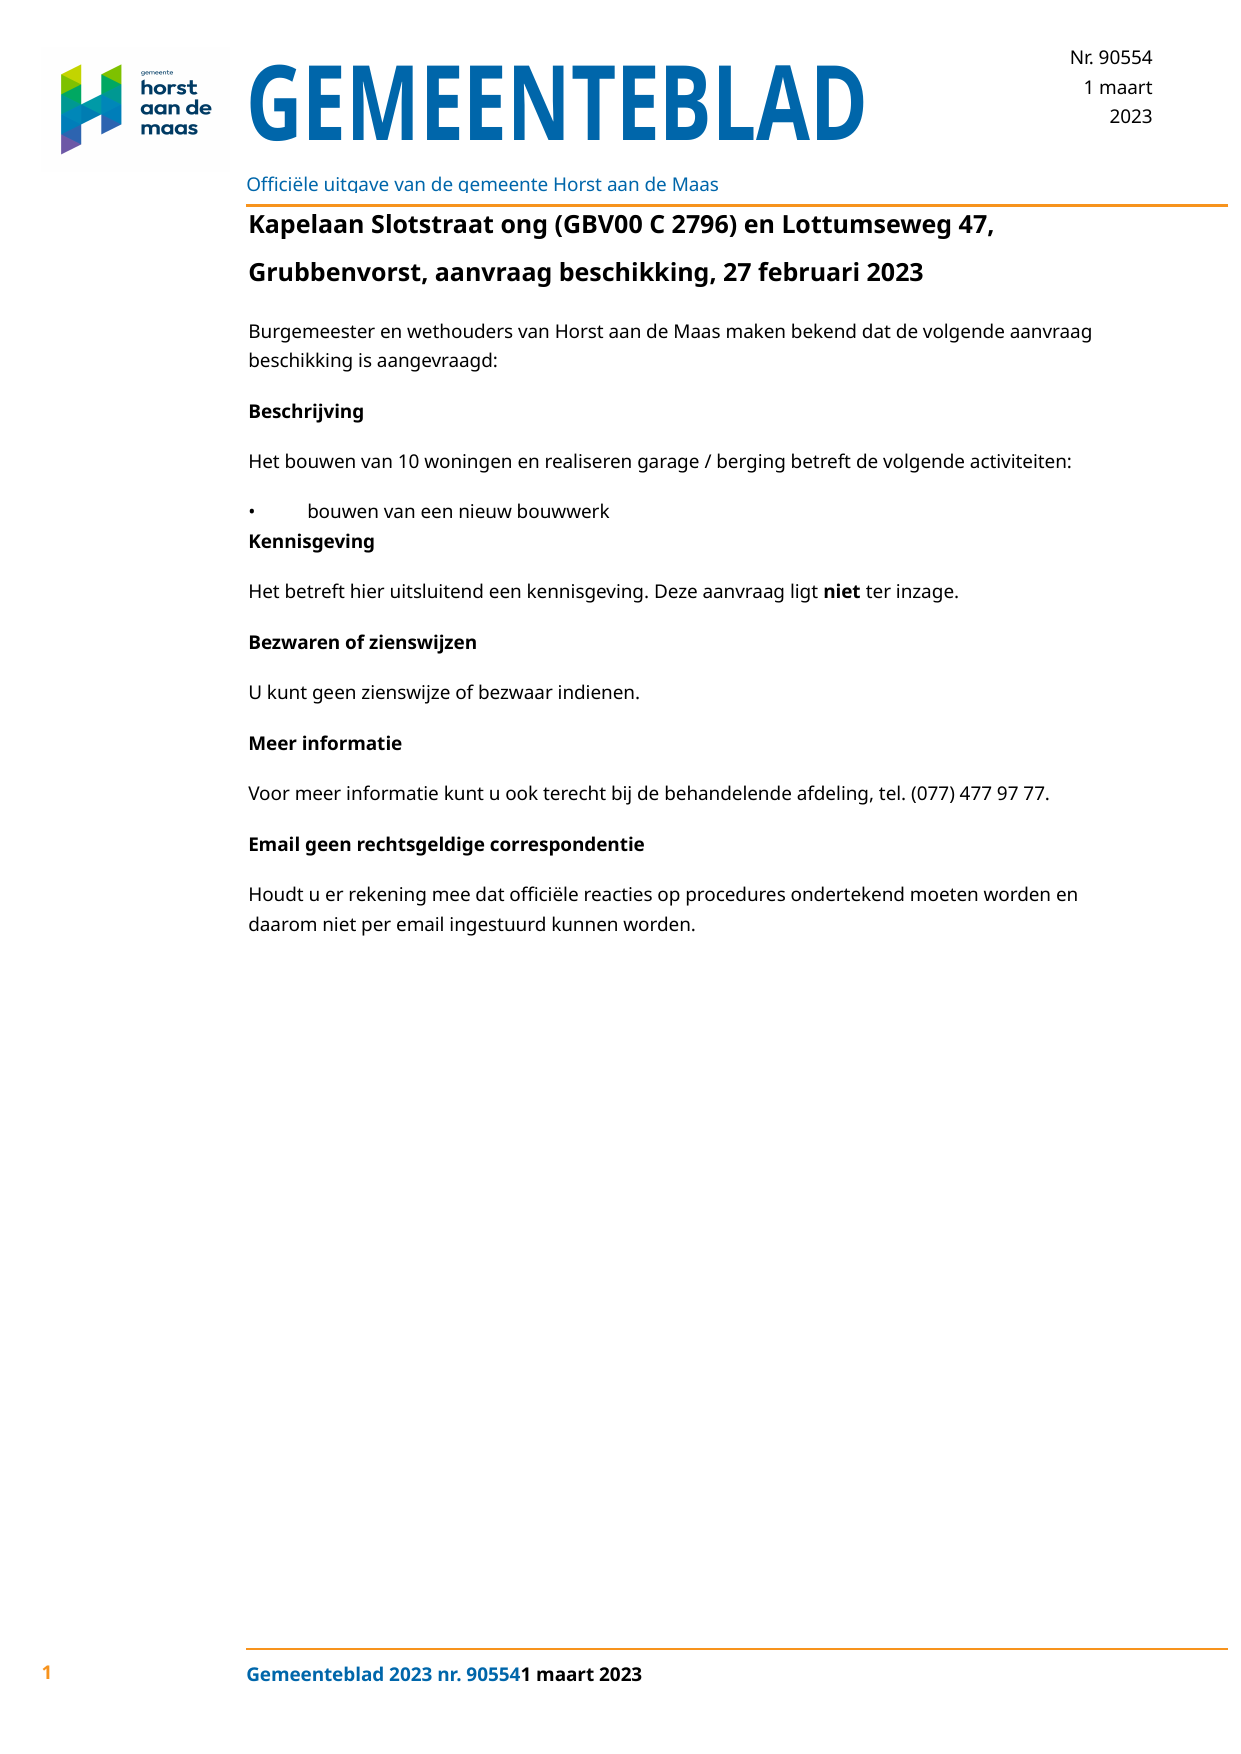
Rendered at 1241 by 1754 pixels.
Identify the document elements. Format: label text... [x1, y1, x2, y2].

text Beschrijving [248, 398, 1152, 424]
text Het bouwen van 10 woningen en realiseren garage / berging betreft de volgende activiteiten: [248, 448, 1152, 474]
text Meer informatie [248, 730, 1152, 756]
text Bezwaren of zienswijzen [248, 629, 1152, 655]
text Kennisgeving [248, 528, 1152, 554]
list bouwen van een nieuw bouwwerk [248, 499, 1152, 524]
text Het betreft hier uitsluitend een kennisgeving. Deze aanvraag ligt niet ter inzage. [248, 579, 1152, 604]
text U kunt geen zienswijze of bezwaar indienen. [248, 679, 1152, 705]
text Burgemeester en wethouders van Horst aan de Maas maken bekend dat de volgende aanvraag beschikking is aangevraagd: [248, 318, 1152, 373]
text Voor meer informatie kunt u ook terecht bij de behandelende afdeling, tel. (077) 477 97 77. [248, 780, 1152, 806]
text Kapelaan Slotstraat ong (GBV00 C 2796) en Lottumseweg 47, Grubbenvorst, aanvraag beschikking, 27 februari 2023 [248, 207, 1152, 288]
picture [41, 47, 231, 172]
text Houdt u er rekening mee dat officiële reacties op procedures ondertekend moeten worden en daarom niet per email ingestuurd kunnen worden. [248, 881, 1152, 937]
text Email geen rechtsgeldige correspondentie [248, 831, 1152, 857]
